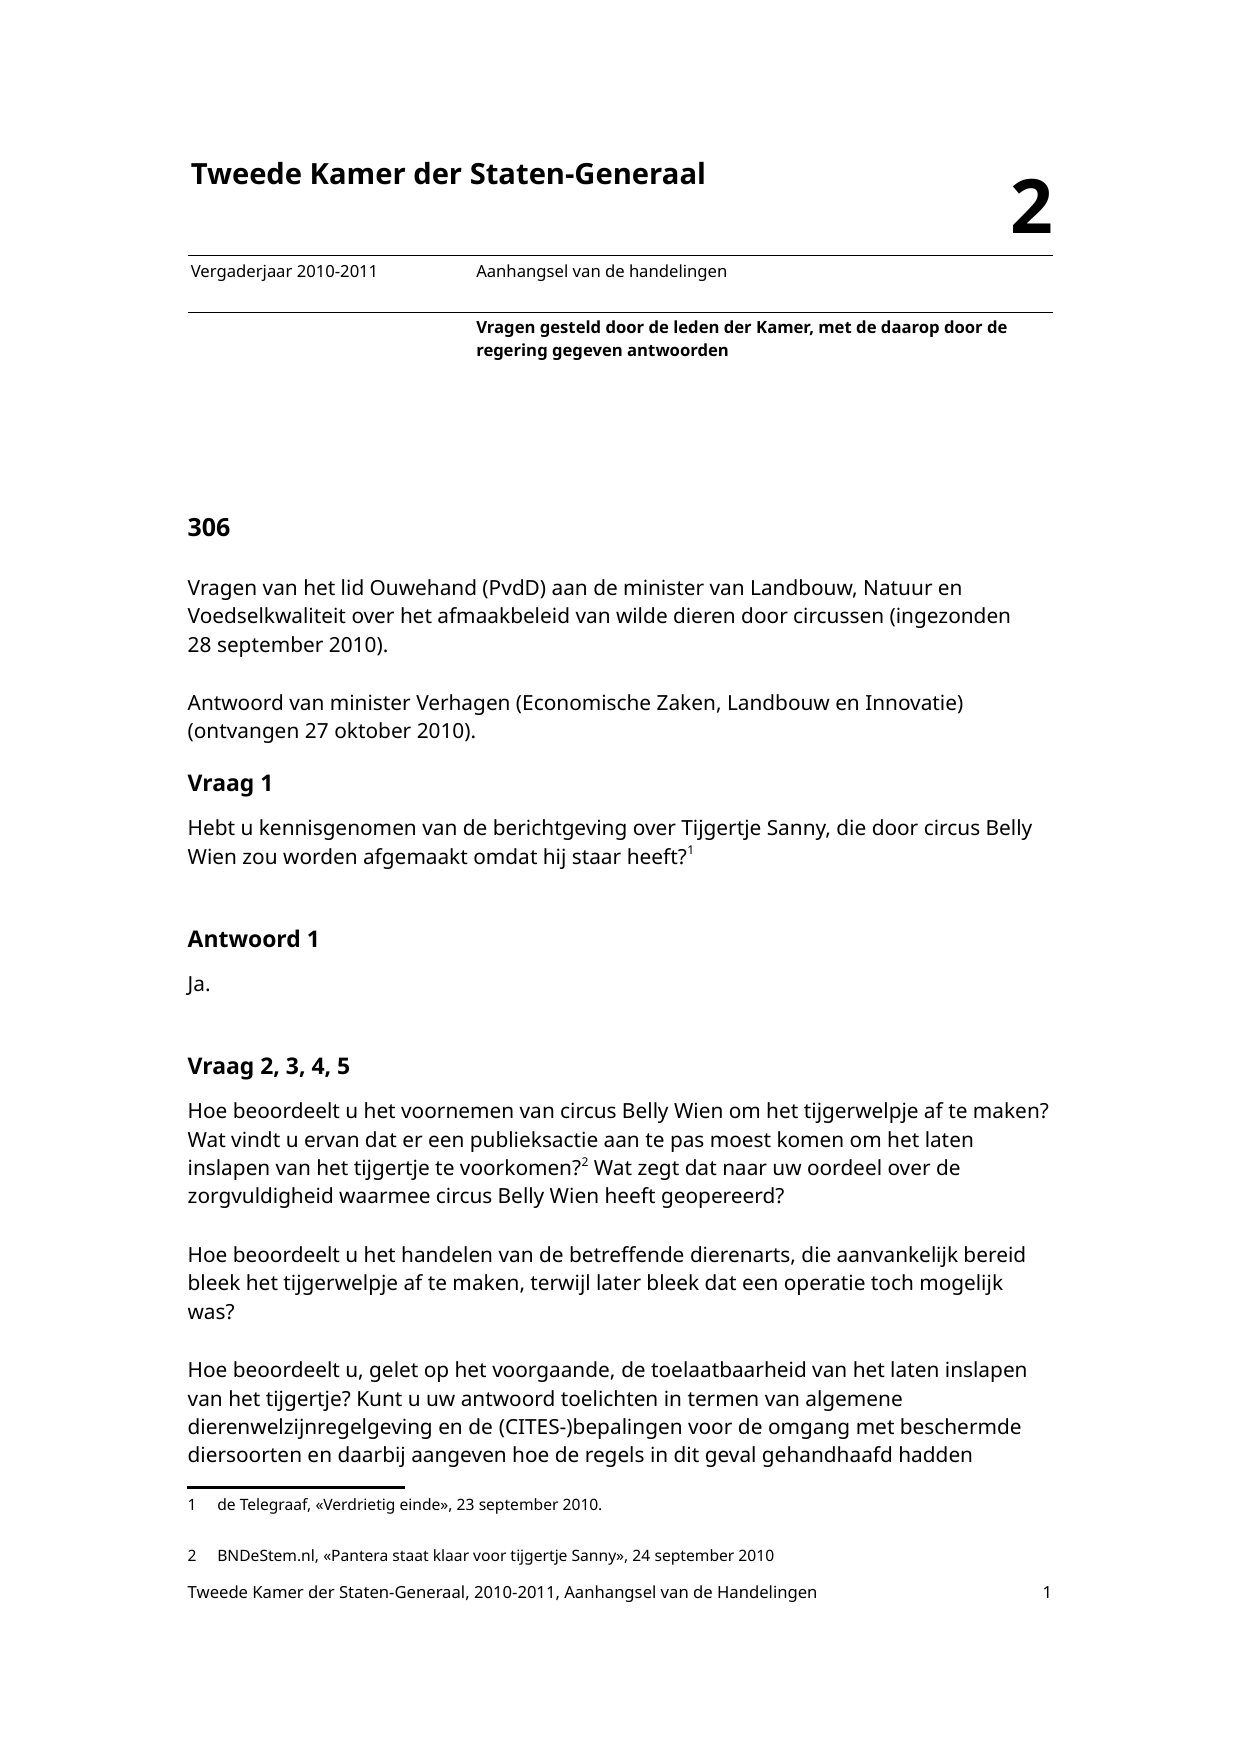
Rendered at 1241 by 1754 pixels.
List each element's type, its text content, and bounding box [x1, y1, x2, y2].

text Ja. [187, 969, 1053, 997]
table_cell [188, 313, 473, 361]
table_cell Aanhangsel van de handelingen [473, 256, 1053, 312]
table_header Tweede Kamer der Staten-Generaal [188, 150, 879, 255]
text Hoe beoordeelt u, gelet op het voorgaande, de toelaatbaarheid van het laten inslapen van het tijgertje? Kunt u uw antwoord toelichten in termen van algemene dierenwelzijnregelgeving en de (CITES-)bepalingen voor de omgang met beschermde diersoorten en daarbij aangeven hoe de regels in dit geval gehandhaafd hadden [187, 1355, 1053, 1469]
text Hoe beoordeelt u het voornemen van circus Belly Wien om het tijgerwelpje af te maken? Wat vindt u ervan dat er een publieksactie aan te pas moest komen om het laten inslapen van het tijgertje te voorkomen? Wat zegt dat naar uw oordeel over de zorgvuldigheid waarmee circus Belly Wien heeft geopereerd? [187, 1096, 1053, 1210]
subtitle Vraag 1 [187, 767, 1053, 798]
text Vragen van het lid Ouwehand (PvdD) aan de minister van Landbouw, Natuur en Voedselkwaliteit over het afmaakbeleid van wilde dieren door circussen (ingezonden 28 september 2010). [187, 573, 1053, 658]
text Hebt u kennisgenomen van de berichtgeving over Tijgertje Sanny, die door circus Belly Wien zou worden afgemaakt omdat hij staar heeft? [187, 813, 1053, 870]
text BNDeStem.nl, «Pantera staat klaar voor tijgertje Sanny», 24 september 2010 [187, 1538, 1053, 1566]
text 306 [187, 509, 1053, 543]
subtitle Antwoord 1 [187, 923, 1053, 954]
text Hoe beoordeelt u het handelen van de betreffende dierenarts, die aanvankelijk bereid bleek het tijgerwelpje af te maken, terwijl later bleek dat een operatie toch mogelijk was? [187, 1240, 1053, 1325]
text de Telegraaf, «Verdrietig einde», 23 september 2010. [187, 1479, 1053, 1508]
subtitle Vraag 2, 3, 4, 5 [187, 1050, 1053, 1081]
table_cell Vergaderjaar 2010-2011 [188, 256, 473, 312]
table_header 2 [880, 150, 1053, 255]
text Antwoord van minister Verhagen (Economische Zaken, Landbouw en Innovatie) (ontvangen 27 oktober 2010). [187, 688, 1053, 745]
table_cell Vragen gesteld door de leden der Kamer, met de daarop door de regering gegeven antwoorden [473, 313, 1053, 361]
